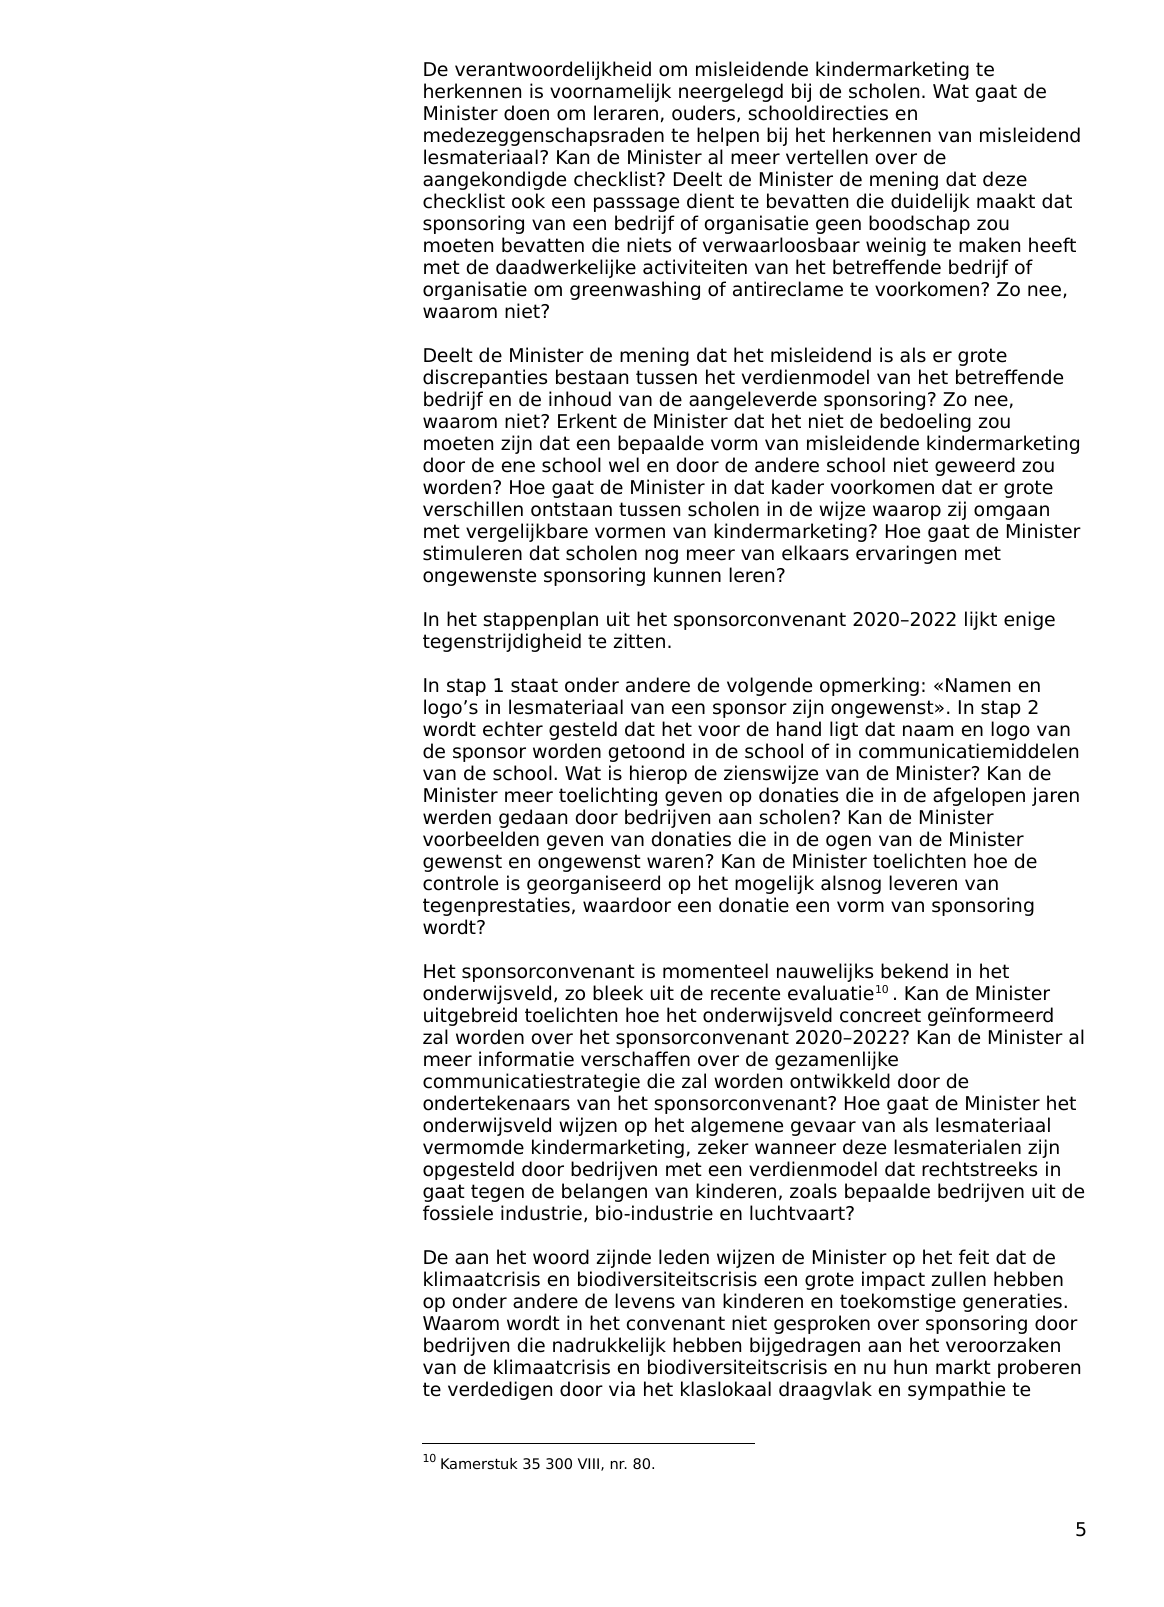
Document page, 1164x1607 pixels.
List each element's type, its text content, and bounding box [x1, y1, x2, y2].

text Het sponsorconvenant is momenteel nauwelijks bekend in het onderwijsveld, zo bleek uit de recente evaluatie. Kan de Minister uitgebreid toelichten hoe het onderwijsveld concreet geïnformeerd zal worden over het sponsorconvenant 2020–2022? Kan de Minister al meer informatie verschaffen over de gezamenlijke communicatiestrategie die zal worden ontwikkeld door de ondertekenaars van het sponsorconvenant? Hoe gaat de Minister het onderwijsveld wijzen op het algemene gevaar van als lesmateriaal vermomde kindermarketing, zeker wanneer deze lesmaterialen zijn opgesteld door bedrijven met een verdienmodel dat rechtstreeks in gaat tegen de belangen van kinderen, zoals bepaalde bedrijven uit de fossiele industrie, bio-industrie en luchtvaart? [422, 961, 1087, 1225]
text Kamerstuk 35 300 VIII, nr. 80. [422, 1452, 1087, 1474]
text De aan het woord zijnde leden wijzen de Minister op het feit dat de klimaatcrisis en biodiversiteitscrisis een grote impact zullen hebben op onder andere de levens van kinderen en toekomstige generaties. Waarom wordt in het convenant niet gesproken over sponsoring door bedrijven die nadrukkelijk hebben bijgedragen aan het veroorzaken van de klimaatcrisis en biodiversiteitscrisis en nu hun markt proberen te verdedigen door via het klaslokaal draagvlak en sympathie te [422, 1247, 1087, 1401]
text In het stappenplan uit het sponsorconvenant 2020–2022 lijkt enige tegenstrijdigheid te zitten. [422, 609, 1087, 653]
text In stap 1 staat onder andere de volgende opmerking: «Namen en logo’s in lesmateriaal van een sponsor zijn ongewenst». In stap 2 wordt echter gesteld dat het voor de hand ligt dat naam en logo van de sponsor worden getoond in de school of in communicatiemiddelen van de school. Wat is hierop de zienswijze van de Minister? Kan de Minister meer toelichting geven op donaties die in de afgelopen jaren werden gedaan door bedrijven aan scholen? Kan de Minister voorbeelden geven van donaties die in de ogen van de Minister gewenst en ongewenst waren? Kan de Minister toelichten hoe de controle is georganiseerd op het mogelijk alsnog leveren van tegenprestaties, waardoor een donatie een vorm van sponsoring wordt? [422, 675, 1087, 939]
text De verantwoordelijkheid om misleidende kindermarketing te herkennen is voornamelijk neergelegd bij de scholen. Wat gaat de Minister doen om leraren, ouders, schooldirecties en medezeggenschapsraden te helpen bij het herkennen van misleidend lesmateriaal? Kan de Minister al meer vertellen over de aangekondigde checklist? Deelt de Minister de mening dat deze checklist ook een passsage dient te bevatten die duidelijk maakt dat sponsoring van een bedrijf of organisatie geen boodschap zou moeten bevatten die niets of verwaarloosbaar weinig te maken heeft met de daadwerkelijke activiteiten van het betreffende bedrijf of organisatie om greenwashing of antireclame te voorkomen? Zo nee, waarom niet? [422, 59, 1087, 323]
text Deelt de Minister de mening dat het misleidend is als er grote discrepanties bestaan tussen het verdienmodel van het betreffende bedrijf en de inhoud van de aangeleverde sponsoring? Zo nee, waarom niet? Erkent de Minister dat het niet de bedoeling zou moeten zijn dat een bepaalde vorm van misleidende kindermarketing door de ene school wel en door de andere school niet geweerd zou worden? Hoe gaat de Minister in dat kader voorkomen dat er grote verschillen ontstaan tussen scholen in de wijze waarop zij omgaan met vergelijkbare vormen van kindermarketing? Hoe gaat de Minister stimuleren dat scholen nog meer van elkaars ervaringen met ongewenste sponsoring kunnen leren? [422, 345, 1087, 587]
